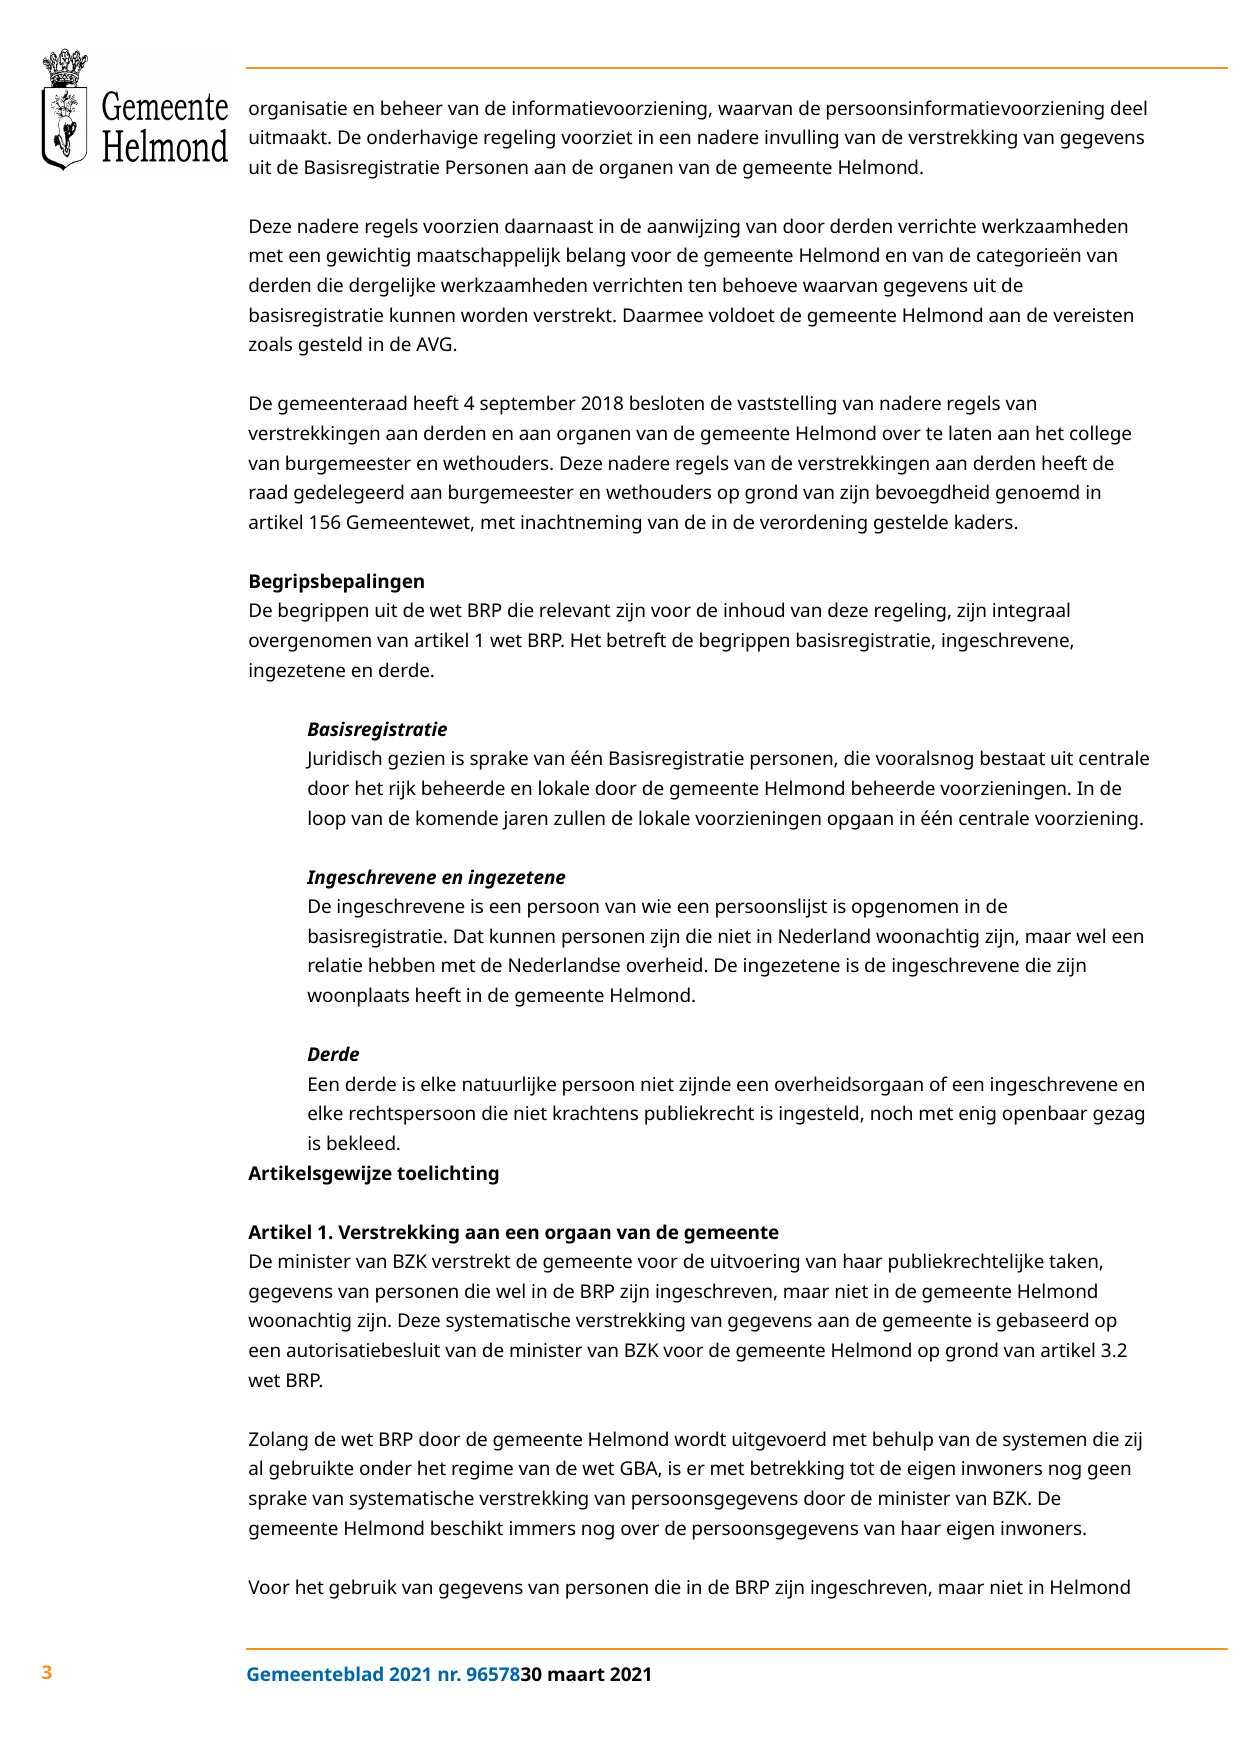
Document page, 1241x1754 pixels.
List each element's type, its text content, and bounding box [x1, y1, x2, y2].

text Voor het gebruik van gegevens van personen die in de BRP zijn ingeschreven, maar niet in Helmond [248, 1574, 1152, 1600]
picture [41, 47, 231, 172]
list Juridisch gezien is sprake van één Basisregistratie personen, die vooralsnog bestaat uit centrale door het rijk beheerde en lokale door de gemeente Helmond beheerde voorzieningen. In de loop van de komende jaren zullen de lokale voorzieningen opgaan in één centrale voorziening. [248, 746, 1152, 831]
text De minister van BZK verstrekt de gemeente voor de uitvoering van haar publiekrechtelijke taken, gegevens van personen die wel in de BRP zijn ingeschreven, maar niet in de gemeente Helmond woonachtig zijn. Deze systematische verstrekking van gegevens aan de gemeente is gebaseerd op een autorisatiebesluit van de minister van BZK voor de gemeente Helmond op grond van artikel 3.2 wet BRP. [248, 1248, 1152, 1393]
text Artikelsgewijze toelichting [248, 1160, 1152, 1186]
list Ingeschrevene en ingezetene [248, 864, 1152, 890]
text Zolang de wet BRP door de gemeente Helmond wordt uitgevoerd met behulp van de systemen die zij al gebruikte onder het regime van de wet GBA, is er met betrekking tot de eigen inwoners nog geen sprake van systematische verstrekking van persoonsgegevens door de minister van BZK. De gemeente Helmond beschikt immers nog over de persoonsgegevens van haar eigen inwoners. [248, 1426, 1152, 1541]
text Begripsbepalingen [248, 568, 1152, 594]
text organisatie en beheer van de informatievoorziening, waarvan de persoonsinformatie­voorziening deel uitmaakt. De onderhavige regeling voorziet in een nadere invulling van de verstrekking van gegevens uit de Basisregistratie Personen aan de organen van de gemeente Helmond. [248, 95, 1152, 180]
list Basisregistratie [248, 716, 1152, 742]
list De ingeschrevene is een persoon van wie een persoonslijst is opgenomen in de basisregistratie. Dat kunnen personen zijn die niet in Nederland woonachtig zijn, maar wel een relatie hebben met de Nederlandse overheid. De ingezetene is de ingeschrevene die zijn woonplaats heeft in de gemeente Helmond. [248, 893, 1152, 1008]
text De gemeenteraad heeft 4 september 2018 besloten de vaststelling van nadere regels van verstrekkingen aan derden en aan organen van de gemeente Helmond over te laten aan het college van burgemeester en wethouders. Deze nadere regels van de verstrekkingen aan derden heeft de raad gedelegeerd aan burgemeester en wethouders op grond van zijn bevoegdheid genoemd in artikel 156 Gemeentewet, met inachtneming van de in de verordening gestelde kaders. [248, 391, 1152, 535]
list Derde [248, 1041, 1152, 1067]
text Deze nadere regels voorzien daarnaast in de aanwijzing van door derden verrichte werkzaamheden met een gewichtig maatschappelijk belang voor de gemeente Helmond en van de categorieën van derden die dergelijke werkzaamheden verrichten ten behoeve waarvan gegevens uit de basisregistratie kunnen worden verstrekt. Daarmee voldoet de gemeente Helmond aan de vereisten zoals gesteld in de AVG. [248, 213, 1152, 357]
text Artikel 1. Verstrekking aan een orgaan van de gemeente [248, 1219, 1152, 1245]
list Een derde is elke natuurlijke persoon niet zijnde een overheidsorgaan of een ingeschrevene en elke rechtspersoon die niet krachtens publiekrecht is ingesteld, noch met enig openbaar gezag is bekleed. [248, 1071, 1152, 1156]
text De begrippen uit de wet BRP die relevant zijn voor de inhoud van deze regeling, zijn integraal overgenomen van artikel 1 wet BRP. Het betreft de begrippen basisregistratie, ingeschrevene, ingezetene en derde. [248, 598, 1152, 683]
